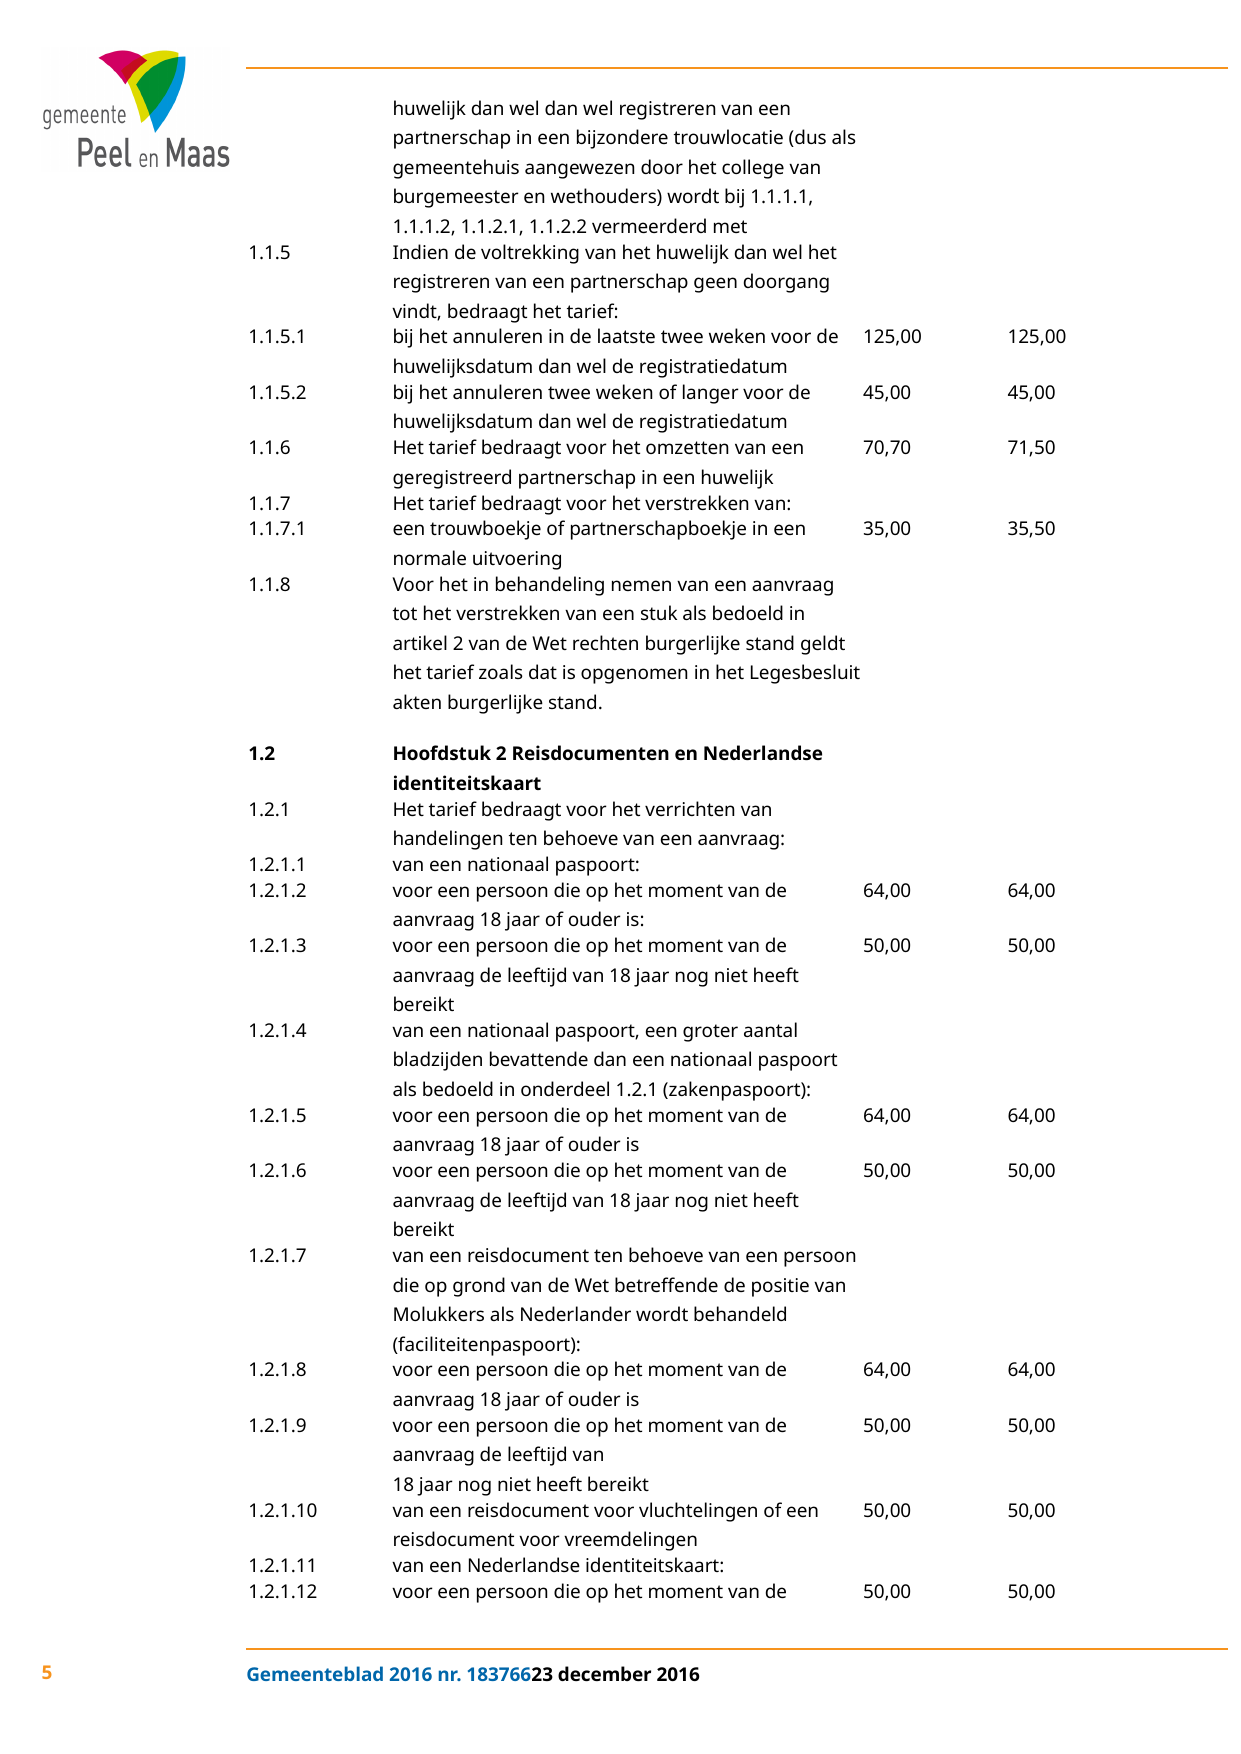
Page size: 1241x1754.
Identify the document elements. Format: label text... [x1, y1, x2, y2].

table_cell [863, 1017, 1007, 1102]
table_cell 70,70 [863, 434, 1007, 490]
table_cell [248, 95, 392, 239]
table_cell [1007, 1017, 1152, 1102]
table_cell 64,00 [863, 1357, 1007, 1412]
table_cell [1007, 571, 1152, 715]
table_cell 1.2.1.8 [248, 1357, 392, 1412]
table_cell 64,00 [863, 1102, 1007, 1157]
table_cell [1007, 95, 1152, 239]
table_cell 45,00 [1007, 379, 1152, 434]
table_cell 50,00 [863, 1412, 1007, 1497]
table_cell 64,00 [863, 877, 1007, 932]
table_cell [863, 239, 1007, 324]
table_cell 1.2.1.9 [248, 1412, 392, 1497]
table_cell 50,00 [1007, 1157, 1152, 1242]
table_cell 35,50 [1007, 515, 1152, 571]
table_cell [1007, 239, 1152, 324]
table_cell bij het annuleren in de laatste twee weken voor de huwelijksdatum dan wel de registratiedatum [392, 324, 863, 379]
table_cell 50,00 [1007, 1497, 1152, 1552]
table_cell 1.2.1.2 [248, 877, 392, 932]
table_cell 125,00 [863, 324, 1007, 379]
table_cell van een Nederlandse identiteitskaart: [392, 1552, 863, 1578]
table_cell 45,00 [863, 379, 1007, 434]
table_cell 1.2.1 [248, 796, 392, 851]
table_cell huwelijk dan wel dan wel registreren van een partnerschap in een bijzondere trouwlocatie (dus als gemeentehuis aangewezen door het college van burgemeester en wethouders) wordt bij 1.1.1.1, 1.1.1.2, 1.1.2.1, 1.1.2.2 vermeerderd met [392, 95, 863, 239]
table_cell voor een persoon die op het moment van de aanvraag 18 jaar of ouder is [392, 1357, 863, 1412]
table_cell van een nationaal paspoort, een groter aantal bladzijden bevattende dan een nationaal paspoort als bedoeld in onderdeel 1.2.1 (zakenpaspoort): [392, 1017, 863, 1102]
table_cell 1.2.1.6 [248, 1157, 392, 1242]
table_cell Indien de voltrekking van het huwelijk dan wel het registreren van een partnerschap geen doorgang vindt, bedraagt het tarief: [392, 239, 863, 324]
picture [41, 47, 231, 172]
table_cell [1007, 1242, 1152, 1357]
table_cell 35,00 [863, 515, 1007, 571]
table_cell [248, 715, 392, 741]
table_cell Het tarief bedraagt voor het verrichten van handelingen ten behoeve van een aanvraag: [392, 796, 863, 851]
table_cell 50,00 [1007, 1412, 1152, 1497]
table_cell voor een persoon die op het moment van de [392, 1578, 863, 1604]
table_cell [863, 95, 1007, 239]
table_cell 50,00 [863, 932, 1007, 1017]
table_cell 1.1.5.2 [248, 379, 392, 434]
table_cell voor een persoon die op het moment van de aanvraag 18 jaar of ouder is [392, 1102, 863, 1157]
table_cell 1.1.8 [248, 571, 392, 715]
table_cell 64,00 [1007, 1357, 1152, 1412]
table_cell 50,00 [863, 1497, 1007, 1552]
table_cell 1.1.6 [248, 434, 392, 490]
table_cell 1.2 [248, 741, 392, 796]
table_cell 1.2.1.3 [248, 932, 392, 1017]
table_cell [863, 741, 1007, 796]
table_cell 1.1.5 [248, 239, 392, 324]
table_cell Voor het in behandeling nemen van een aanvraag tot het verstrekken van een stuk als bedoeld in artikel 2 van de Wet rechten burgerlijke stand geldt het tarief zoals dat is opgenomen in het Legesbesluit akten burgerlijke stand. [392, 571, 863, 715]
table_cell 1.1.7.1 [248, 515, 392, 571]
table_cell 1.2.1.1 [248, 851, 392, 877]
table_cell 50,00 [1007, 932, 1152, 1017]
table_cell 50,00 [863, 1157, 1007, 1242]
table_cell [863, 715, 1007, 741]
table_cell [1007, 490, 1152, 515]
table_cell [1007, 715, 1152, 741]
table_cell een trouwboekje of partnerschapboekje in een normale uitvoering [392, 515, 863, 571]
table_cell 71,50 [1007, 434, 1152, 490]
table_cell [863, 1552, 1007, 1578]
table_cell [1007, 1552, 1152, 1578]
table_cell [863, 490, 1007, 515]
table_cell 50,00 [863, 1578, 1007, 1604]
table_cell 50,00 [1007, 1578, 1152, 1604]
table_cell [1007, 796, 1152, 851]
table_cell 1.2.1.12 [248, 1578, 392, 1604]
table_cell 1.2.1.11 [248, 1552, 392, 1578]
table_cell 1.2.1.4 [248, 1017, 392, 1102]
table_cell 1.2.1.5 [248, 1102, 392, 1157]
table_cell voor een persoon die op het moment van de aanvraag de leeftijd van 18 jaar nog niet heeft bereikt [392, 1412, 863, 1497]
table_cell voor een persoon die op het moment van de aanvraag 18 jaar of ouder is: [392, 877, 863, 932]
table_cell [1007, 851, 1152, 877]
table_cell [1007, 741, 1152, 796]
table_cell 64,00 [1007, 1102, 1152, 1157]
table_cell [863, 851, 1007, 877]
table_cell voor een persoon die op het moment van de aanvraag de leeftijd van 18 jaar nog niet heeft bereikt [392, 1157, 863, 1242]
table_cell [863, 796, 1007, 851]
table_cell 1.2.1.10 [248, 1497, 392, 1552]
table_cell van een nationaal paspoort: [392, 851, 863, 877]
table_cell [392, 715, 863, 741]
table_cell [863, 571, 1007, 715]
table_cell Hoofdstuk 2 Reisdocumenten en Nederlandse identiteitskaart [392, 741, 863, 796]
table_cell Het tarief bedraagt voor het omzetten van een geregistreerd partnerschap in een huwelijk [392, 434, 863, 490]
table_cell bij het annuleren twee weken of langer voor de huwelijksdatum dan wel de registratiedatum [392, 379, 863, 434]
table_cell van een reisdocument ten behoeve van een persoon die op grond van de Wet betreffende de positie van Molukkers als Nederlander wordt behandeld (faciliteitenpaspoort): [392, 1242, 863, 1357]
table_cell Het tarief bedraagt voor het verstrekken van: [392, 490, 863, 515]
table_cell 64,00 [1007, 877, 1152, 932]
table_cell 1.1.7 [248, 490, 392, 515]
table_cell [863, 1242, 1007, 1357]
table_cell 1.2.1.7 [248, 1242, 392, 1357]
table_cell voor een persoon die op het moment van de aanvraag de leeftijd van 18 jaar nog niet heeft bereikt [392, 932, 863, 1017]
table_cell 1.1.5.1 [248, 324, 392, 379]
table_cell 125,00 [1007, 324, 1152, 379]
table_cell van een reisdocument voor vluchtelingen of een reisdocument voor vreemdelingen [392, 1497, 863, 1552]
